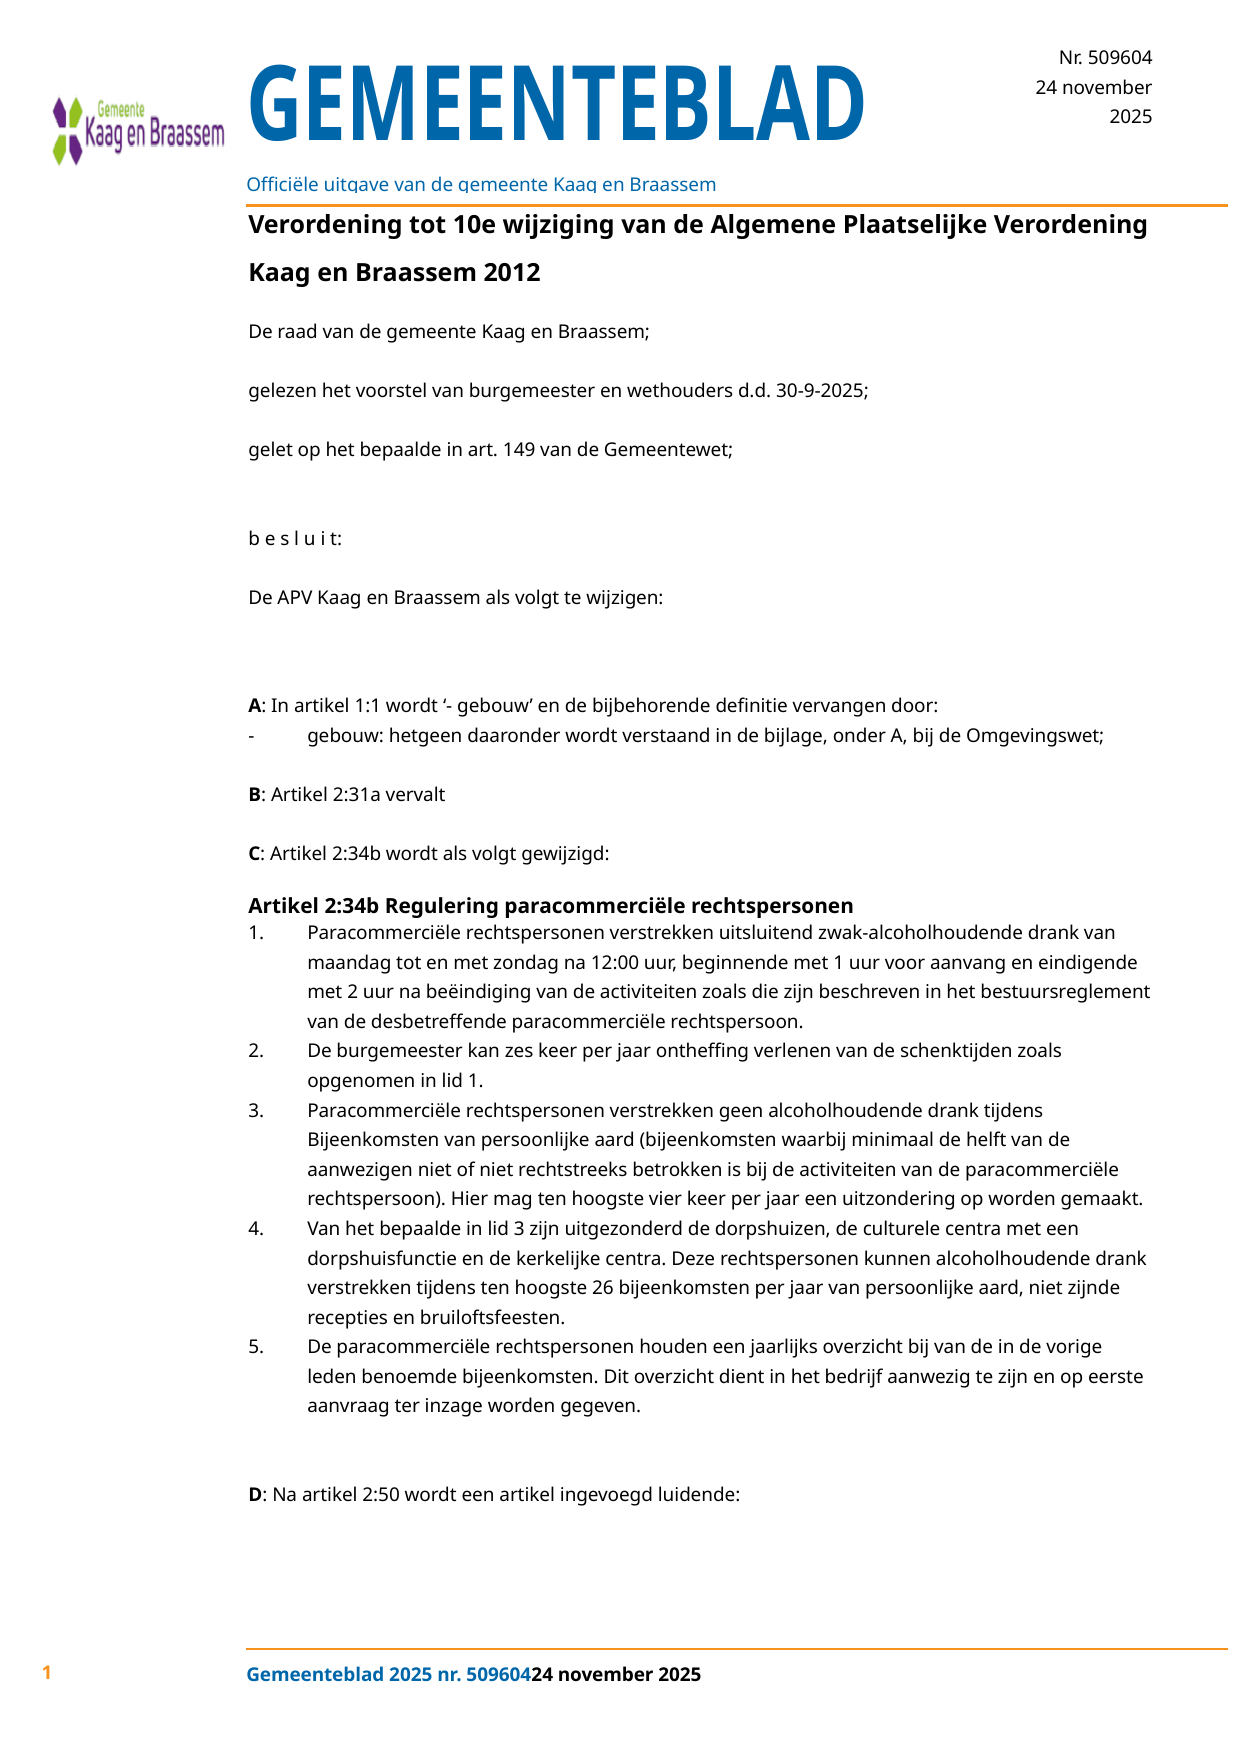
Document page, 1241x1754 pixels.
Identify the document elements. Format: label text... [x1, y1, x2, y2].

list gebouw: hetgeen daaronder wordt verstaand in de bijlage, onder A, bij de Omgevingswet; [248, 722, 1152, 748]
text D: Na artikel 2:50 wordt een artikel ingevoegd luidende: [248, 1481, 1152, 1507]
text B: Artikel 2:31a vervalt [248, 781, 1152, 807]
text Verordening tot 10e wijziging van de Algemene Plaatselijke Verordening Kaag en Braassem 2012 [248, 207, 1152, 288]
text De APV Kaag en Braassem als volgt te wijzigen: [248, 584, 1152, 610]
picture [41, 47, 231, 172]
text gelezen het voorstel van burgemeester en wethouders d.d. 30-9-2025; [248, 377, 1152, 403]
list Paracommerciële rechtspersonen verstrekken uitsluitend zwak-alcoholhoudende drank van maandag tot en met zondag na 12:00 uur, beginnende met 1 uur voor aanvang en eindigende met 2 uur na beëindiging van de activiteiten zoals die zijn beschreven in het bestuursreglement van de desbetreffende paracommerciële rechtspersoon. [248, 919, 1152, 1034]
text b e s l u i t: [248, 525, 1152, 551]
list Paracommerciële rechtspersonen verstrekken geen alcoholhoudende drank tijdens Bijeenkomsten van persoonlijke aard (bijeenkomsten waarbij minimaal de helft van de aanwezigen niet of niet rechtstreeks betrokken is bij de activiteiten van de paracommerciële rechtspersoon). Hier mag ten hoogste vier keer per jaar een uitzondering op worden gemaakt. [248, 1097, 1152, 1211]
list De paracommerciële rechtspersonen houden een jaarlijks overzicht bij van de in de vorige leden benoemde bijeenkomsten. Dit overzicht dient in het bedrijf aanwezig te zijn en op eerste aanvraag ter inzage worden gegeven. [248, 1333, 1152, 1418]
text gelet op het bepaalde in art. 149 van de Gemeentewet; [248, 436, 1152, 462]
text De raad van de gemeente Kaag en Braassem; [248, 318, 1152, 344]
list Van het bepaalde in lid 3 zijn uitgezonderd de dorpshuizen, de culturele centra met een dorpshuisfunctie en de kerkelijke centra. Deze rechtspersonen kunnen alcoholhoudende drank verstrekken tijdens ten hoogste 26 bijeenkomsten per jaar van persoonlijke aard, niet zijnde recepties en bruiloftsfeesten. [248, 1215, 1152, 1330]
list De burgemeester kan zes keer per jaar ontheffing verlenen van de schenktijden zoals opgenomen in lid 1. [248, 1038, 1152, 1093]
text Artikel 2:34b Regulering paracommerciële rechtspersonen [248, 891, 1152, 919]
text C: Artikel 2:34b wordt als volgt gewijzigd: [248, 841, 1152, 866]
text A: In artikel 1:1 wordt ‘- gebouw’ en de bijbehorende definitie vervangen door: [248, 693, 1152, 718]
